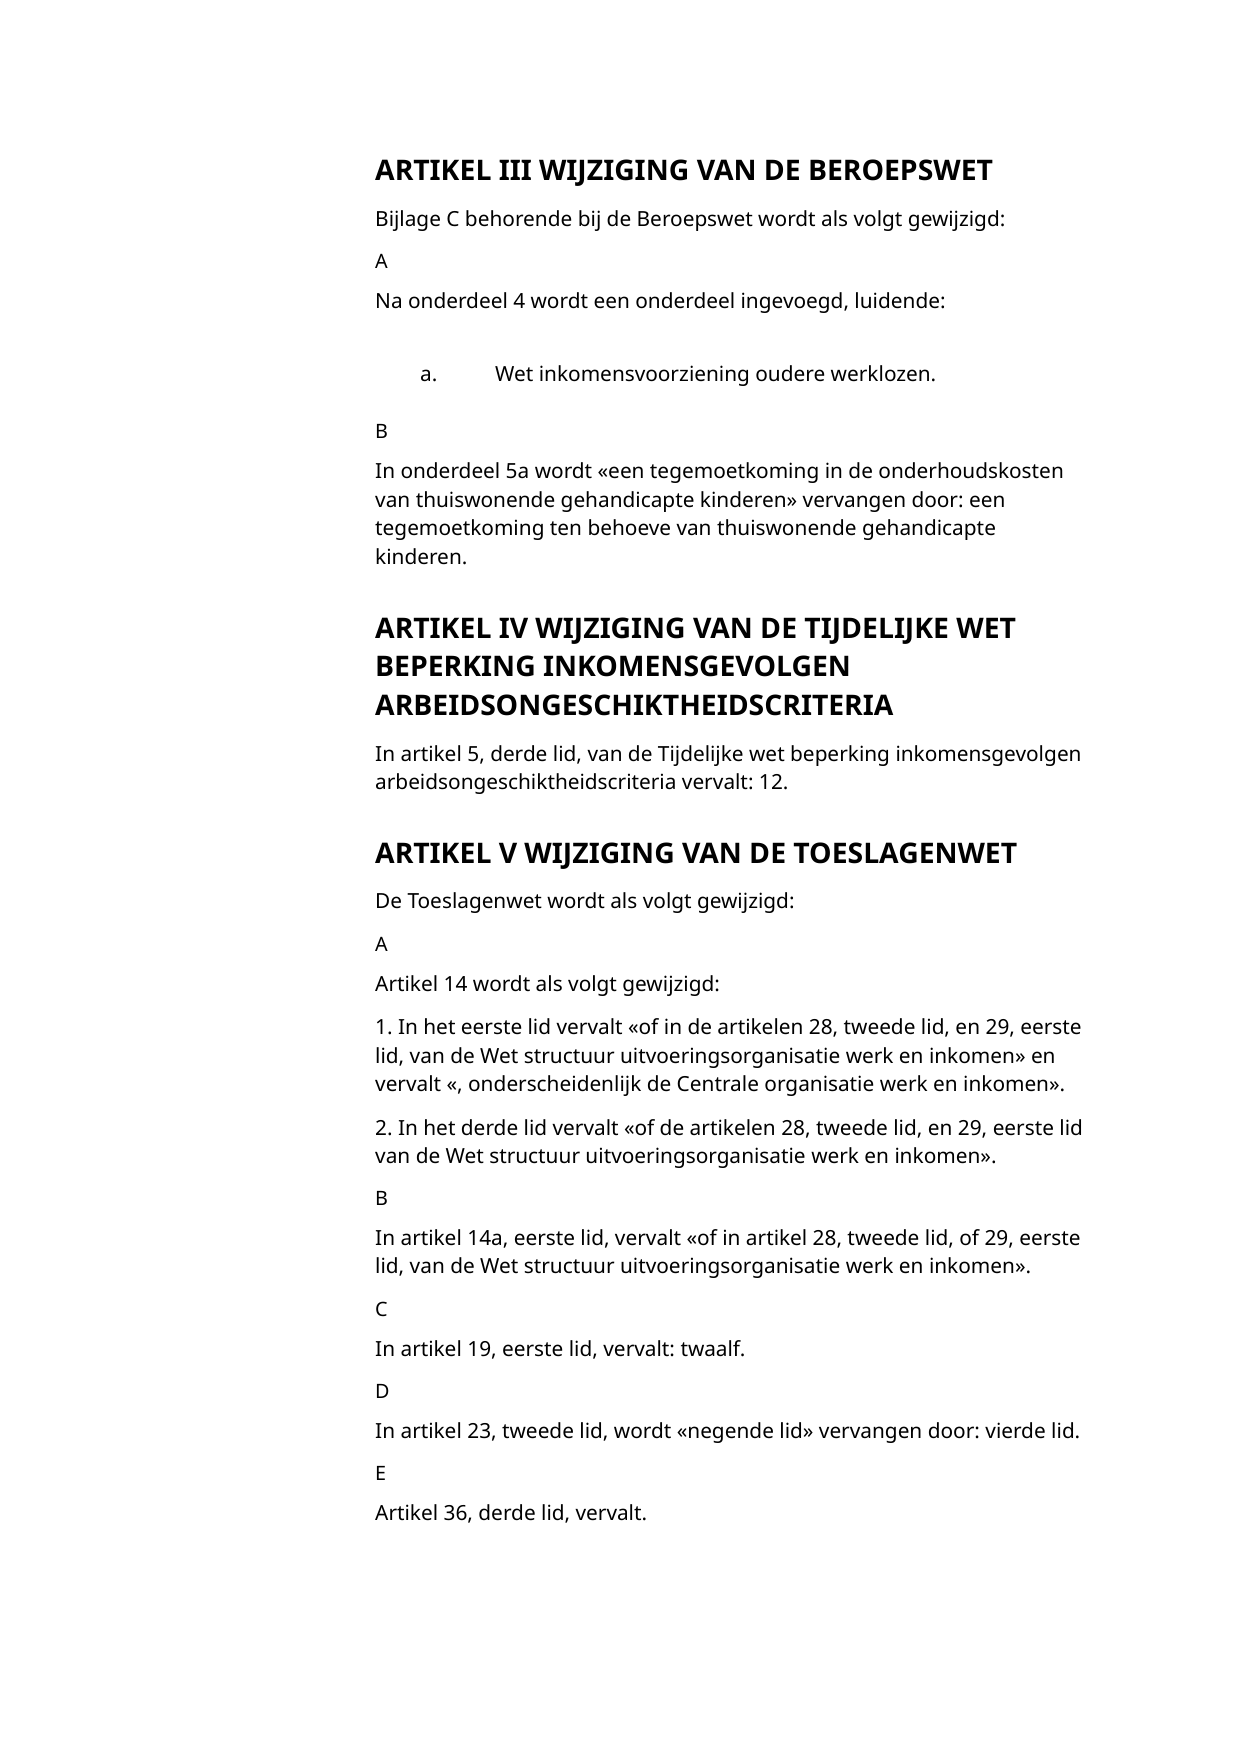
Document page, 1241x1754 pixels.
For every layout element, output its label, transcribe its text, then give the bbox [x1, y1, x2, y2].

list Wet inkomensvoorziening oudere werklozen. [420, 359, 1090, 388]
text D [375, 1377, 1090, 1404]
text In artikel 23, tweede lid, wordt «negende lid» vervangen door: vierde lid. [375, 1416, 1090, 1444]
text 1. In het eerste lid vervalt «of in de artikelen 28, tweede lid, en 29, eerste lid, van de Wet structuur uitvoeringsorganisatie werk en inkomen» en vervalt «, onderscheidenlijk de Centrale organisatie werk en inkomen». [375, 1012, 1090, 1098]
text In artikel 5, derde lid, van de Tijdelijke wet beperking inkomensgevolgen arbeidsongeschiktheidscriteria vervalt: 12. [375, 739, 1090, 796]
subtitle ARTIKEL V WIJZIGING VAN DE TOESLAGENWET [375, 833, 1090, 872]
text 2. In het derde lid vervalt «of de artikelen 28, tweede lid, en 29, eerste lid van de Wet structuur uitvoeringsorganisatie werk en inkomen». [375, 1113, 1090, 1169]
subtitle ARTIKEL III WIJZIGING VAN DE BEROEPSWET [375, 150, 1090, 189]
text B [375, 1184, 1090, 1211]
text E [375, 1459, 1090, 1486]
subtitle ARTIKEL IV WIJZIGING VAN DE TIJDELIJKE WET BEPERKING INKOMENSGEVOLGEN ARBEIDSONGESCHIKTHEIDSCRITERIA [375, 608, 1090, 724]
text In onderdeel 5a wordt «een tegemoetkoming in de onderhoudskosten van thuiswonende gehandicapte kinderen» vervangen door: een tegemoetkoming ten behoeve van thuiswonende gehandicapte kinderen. [375, 456, 1090, 570]
text A [375, 247, 1090, 274]
text Artikel 14 wordt als volgt gewijzigd: [375, 969, 1090, 997]
text In artikel 14a, eerste lid, vervalt «of in artikel 28, tweede lid, of 29, eerste lid, van de Wet structuur uitvoeringsorganisatie werk en inkomen». [375, 1223, 1090, 1280]
text A [375, 930, 1090, 957]
text De Toeslagenwet wordt als volgt gewijzigd: [375, 887, 1090, 915]
text Na onderdeel 4 wordt een onderdeel ingevoegd, luidende: [375, 286, 1090, 314]
text C [375, 1295, 1090, 1322]
text Artikel 36, derde lid, vervalt. [375, 1498, 1090, 1527]
text Bijlage C behorende bij de Beroepswet wordt als volgt gewijzigd: [375, 204, 1090, 232]
text B [375, 418, 1090, 445]
text In artikel 19, eerste lid, vervalt: twaalf. [375, 1334, 1090, 1362]
